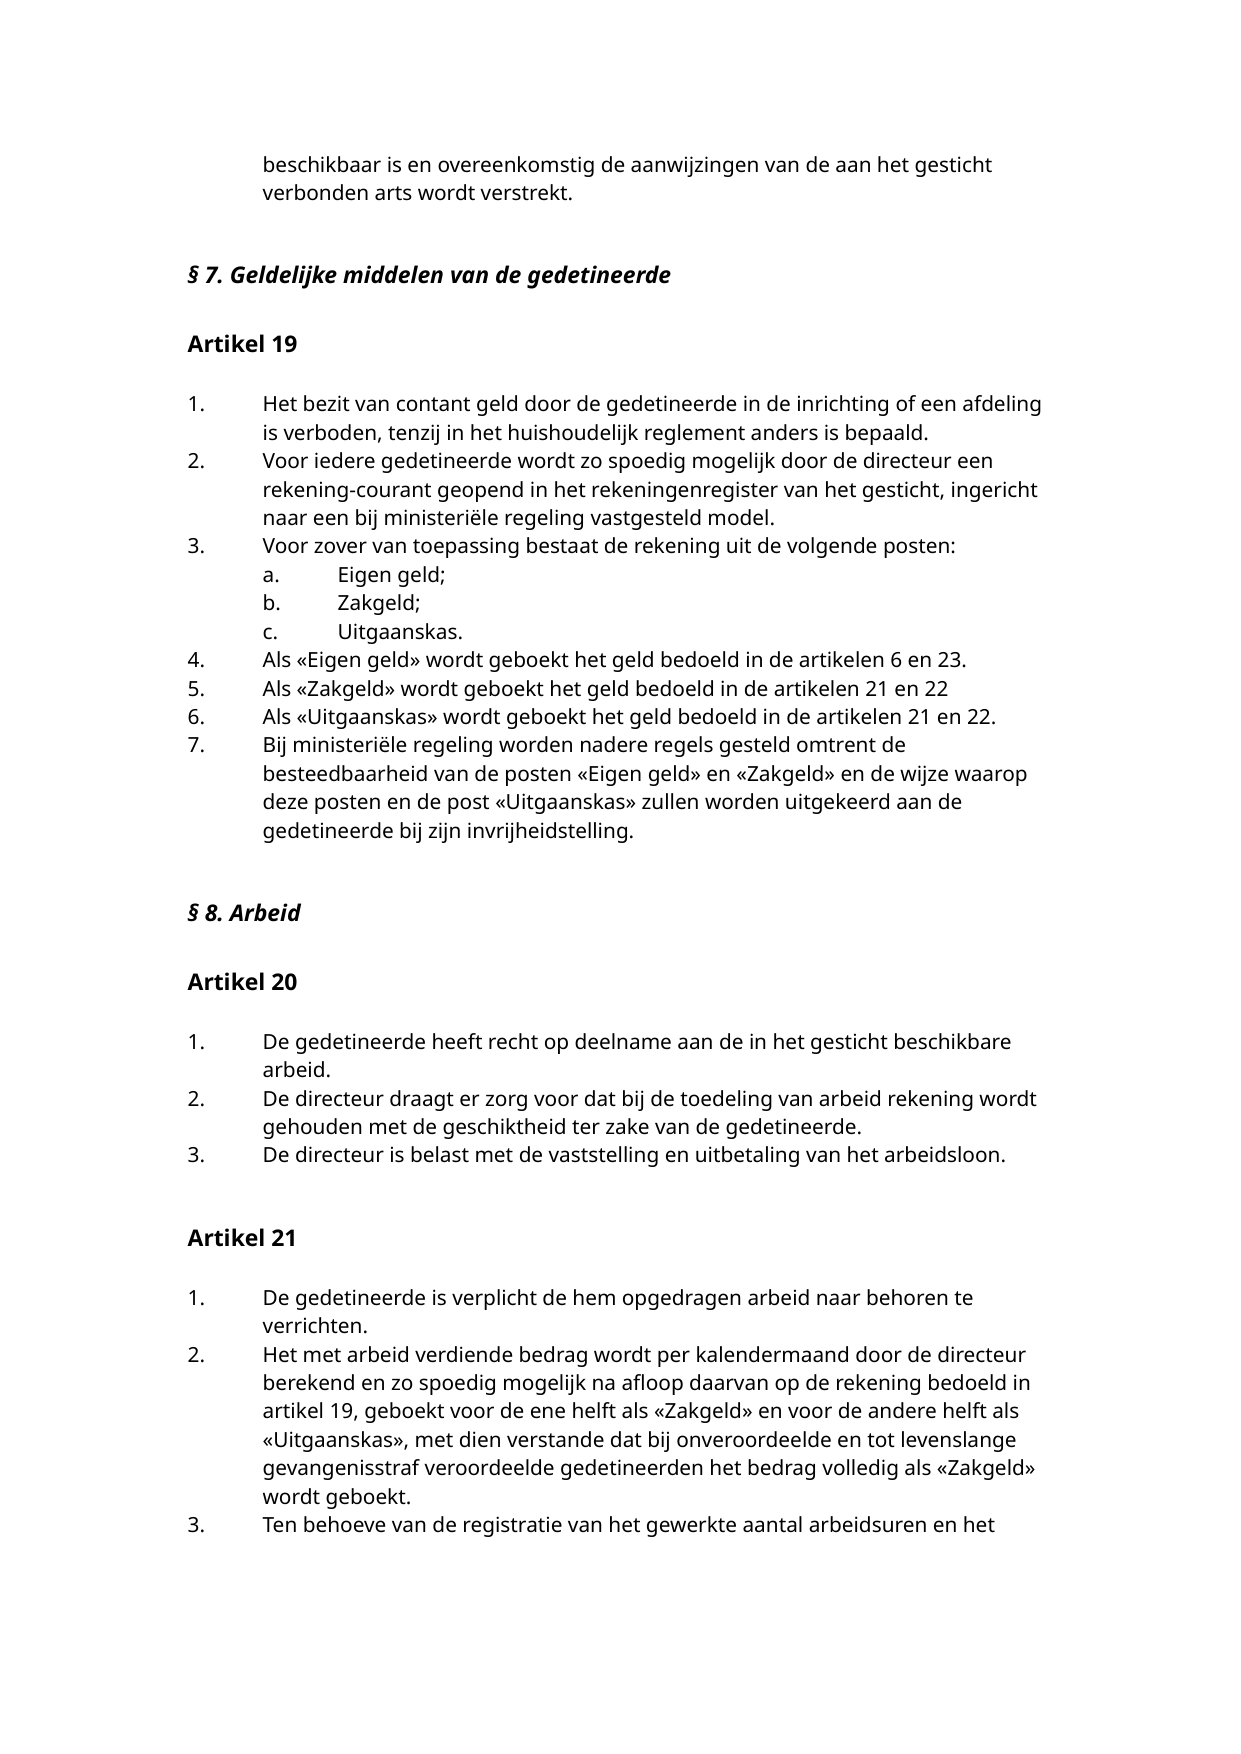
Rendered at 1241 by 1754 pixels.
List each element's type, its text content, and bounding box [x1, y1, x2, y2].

list De gedetineerde is verplicht de hem opgedragen arbeid naar behoren te verrichten. [187, 1283, 1053, 1340]
list Bij ministeriële regeling worden nadere regels gesteld omtrent de besteedbaarheid van de posten «Eigen geld» en «Zakgeld» en de wijze waarop deze posten en de post «Uitgaanskas» zullen worden uitgekeerd aan de gedetineerde bij zijn invrijheidstelling. [187, 731, 1053, 844]
subtitle § 7. Geldelijke middelen van de gedetineerde [187, 259, 1053, 291]
list Uitgaanskas. [262, 617, 1053, 645]
list Eigen geld; [262, 560, 1053, 588]
list Voor zover van toepassing bestaat de rekening uit de volgende posten: [187, 532, 1053, 560]
list Als «Uitgaanskas» wordt geboekt het geld bedoeld in de artikelen 21 en 22. [187, 702, 1053, 731]
list Ten behoeve van de registratie van het gewerkte aantal arbeidsuren en het [187, 1510, 1053, 1539]
subtitle Artikel 21 [187, 1222, 1053, 1253]
list beschikbaar is en overeenkomstig de aanwijzingen van de aan het gesticht verbonden arts wordt verstrekt. [187, 150, 1053, 207]
list De gedetineerde heeft recht op deelname aan de in het gesticht beschikbare arbeid. [187, 1027, 1053, 1084]
list De directeur draagt er zorg voor dat bij de toedeling van arbeid rekening wordt gehouden met de geschiktheid ter zake van de gedetineerde. [187, 1084, 1053, 1141]
subtitle Artikel 20 [187, 966, 1053, 997]
list Zakgeld; [262, 588, 1053, 617]
list Het bezit van contant geld door de gedetineerde in de inrichting of een afdeling is verboden, tenzij in het huishoudelijk reglement anders is bepaald. [187, 389, 1053, 446]
list Als «Eigen geld» wordt geboekt het geld bedoeld in de artikelen 6 en 23. [187, 645, 1053, 674]
list Als «Zakgeld» wordt geboekt het geld bedoeld in de artikelen 21 en 22 [187, 674, 1053, 702]
list Het met arbeid verdiende bedrag wordt per kalendermaand door de directeur berekend en zo spoedig mogelijk na afloop daarvan op de rekening bedoeld in artikel 19, geboekt voor de ene helft als «Zakgeld» en voor de andere helft als «Uitgaanskas», met dien verstande dat bij onveroordeelde en tot levenslange gevangenisstraf veroordeelde gedetineerden het bedrag volledig als «Zakgeld» wordt geboekt. [187, 1340, 1053, 1510]
subtitle Artikel 19 [187, 328, 1053, 359]
list Voor iedere gedetineerde wordt zo spoedig mogelijk door de directeur een rekening-courant geopend in het rekeningenregister van het gesticht, ingericht naar een bij ministeriële regeling vastgesteld model. [187, 446, 1053, 532]
subtitle § 8. Arbeid [187, 897, 1053, 928]
list De directeur is belast met de vaststelling en uitbetaling van het arbeidsloon. [187, 1141, 1053, 1169]
